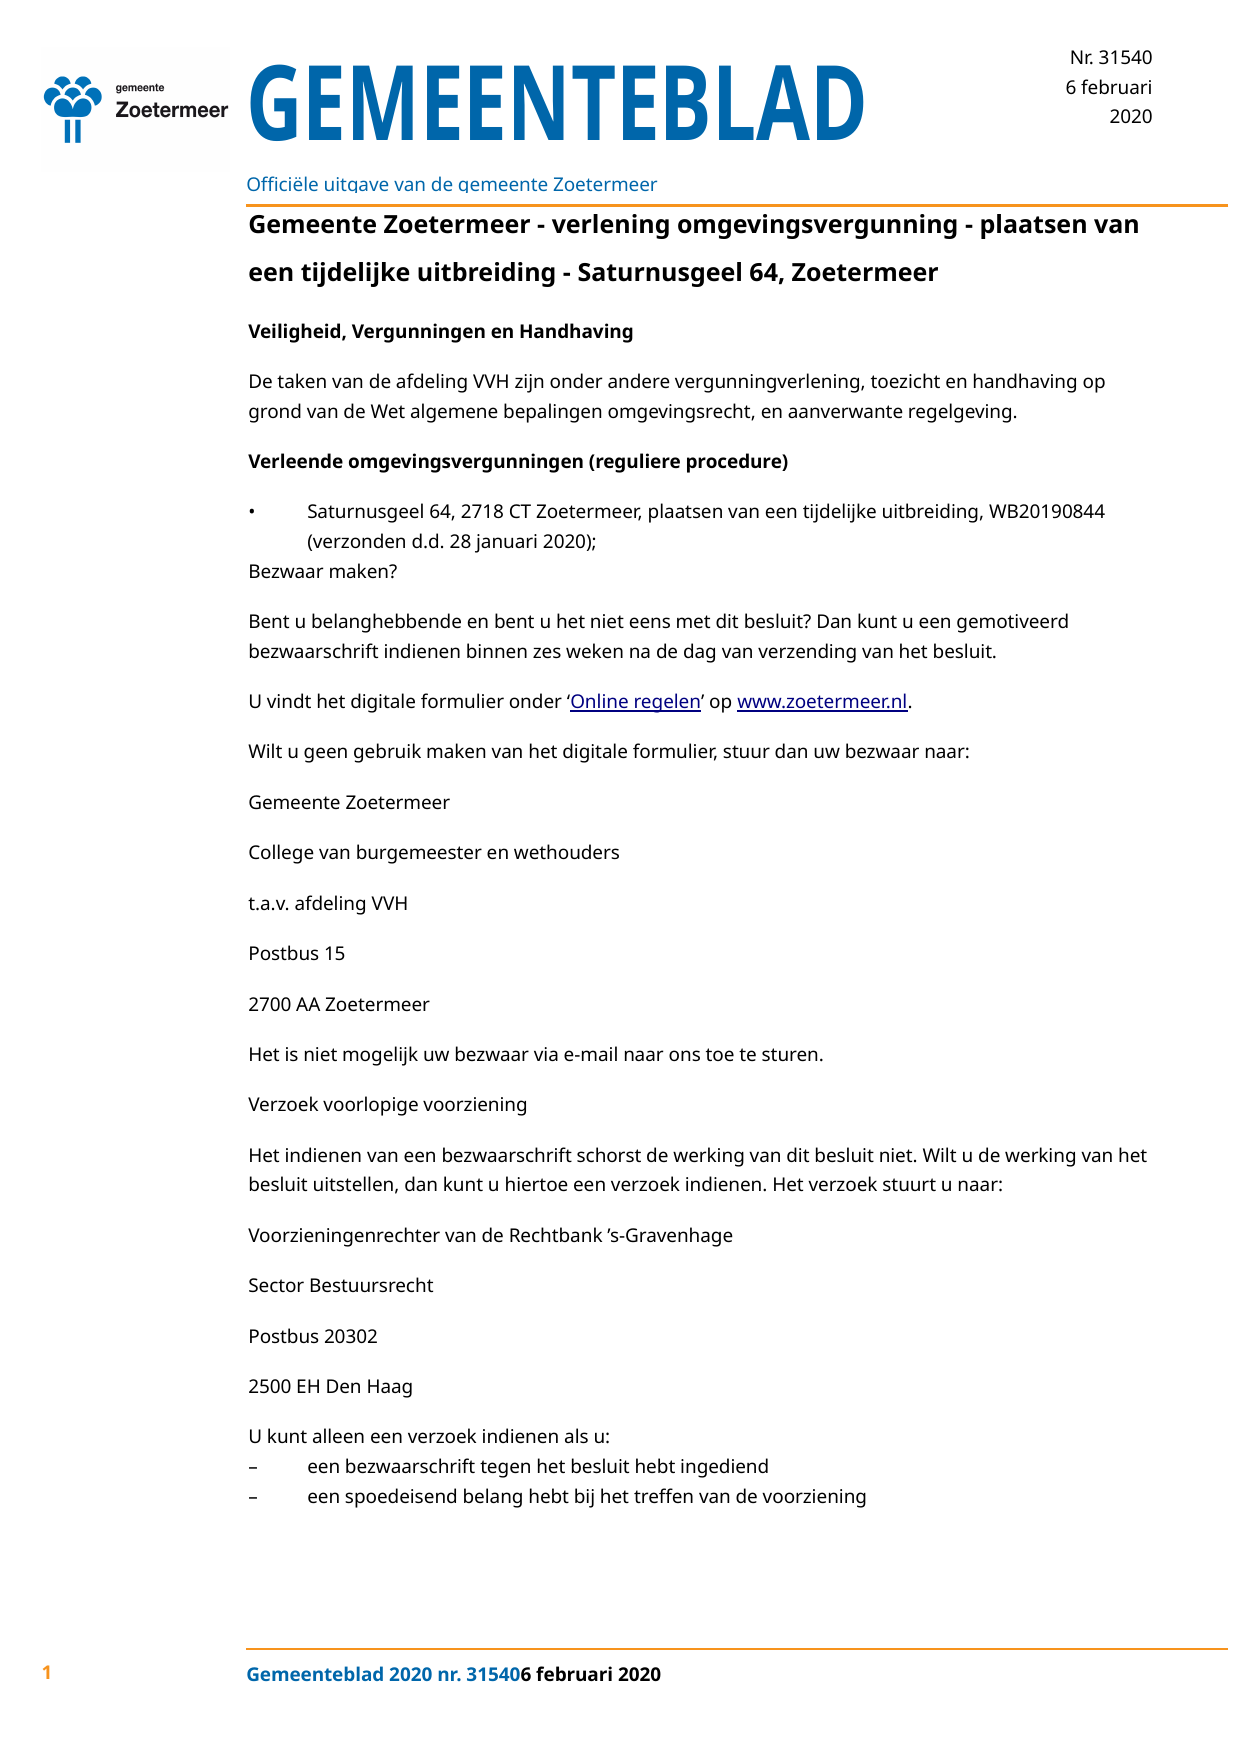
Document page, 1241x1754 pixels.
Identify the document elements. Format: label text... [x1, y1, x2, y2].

text U kunt alleen een verzoek indienen als u: [248, 1424, 1152, 1449]
text Verleende omgevingsvergunningen (reguliere procedure) [248, 448, 1152, 474]
text Het indienen van een bezwaarschrift schorst de werking van dit besluit niet. Wilt u de werking van het besluit uitstellen, dan kunt u hiertoe een verzoek indienen. Het verzoek stuurt u naar: [248, 1142, 1152, 1197]
text Sector Bestuursrecht [248, 1272, 1152, 1298]
text De taken van de afdeling VVH zijn onder andere vergunningverlening, toezicht en handhaving op grond van de Wet algemene bepalingen omgevingsrecht, en aanverwante regelgeving. [248, 368, 1152, 424]
list Saturnusgeel 64, 2718 CT Zoetermeer, plaatsen van een tijdelijke uitbreiding, WB20190844 (verzonden d.d. 28 januari 2020); [248, 499, 1152, 554]
text Postbus 15 [248, 940, 1152, 966]
text Wilt u geen gebruik maken van het digitale formulier, stuur dan uw bezwaar naar: [248, 739, 1152, 764]
text Verzoek voorlopige voorziening [248, 1092, 1152, 1117]
list een bezwaarschrift tegen het besluit hebt ingediend [248, 1453, 1152, 1479]
text College van burgemeester en wethouders [248, 839, 1152, 865]
text Veiligheid, Vergunningen en Handhaving [248, 318, 1152, 344]
text Gemeente Zoetermeer [248, 789, 1152, 815]
list een spoedeisend belang hebt bij het treffen van de voorziening [248, 1483, 1152, 1509]
text Het is niet mogelijk uw bezwaar via e-mail naar ons toe te sturen. [248, 1041, 1152, 1067]
text Postbus 20302 [248, 1323, 1152, 1349]
text Bent u belanghebbende en bent u het niet eens met dit besluit? Dan kunt u een gemotiveerd bezwaarschrift indienen binnen zes weken na de dag van verzending van het besluit. [248, 608, 1152, 664]
text 2500 EH Den Haag [248, 1373, 1152, 1399]
text Gemeente Zoetermeer - verlening omgevingsvergunning - plaatsen van een tijdelijke uitbreiding - Saturnusgeel 64, Zoetermeer [248, 207, 1152, 288]
text 2700 AA Zoetermeer [248, 991, 1152, 1017]
text U vindt het digitale formulier onder ‘Online regelen’ op www.zoetermeer.nl. [248, 688, 1152, 714]
text Voorzieningenrechter van de Rechtbank ’s-Gravenhage [248, 1222, 1152, 1248]
text Bezwaar maken? [248, 558, 1152, 584]
text t.a.v. afdeling VVH [248, 890, 1152, 916]
picture [41, 47, 231, 172]
